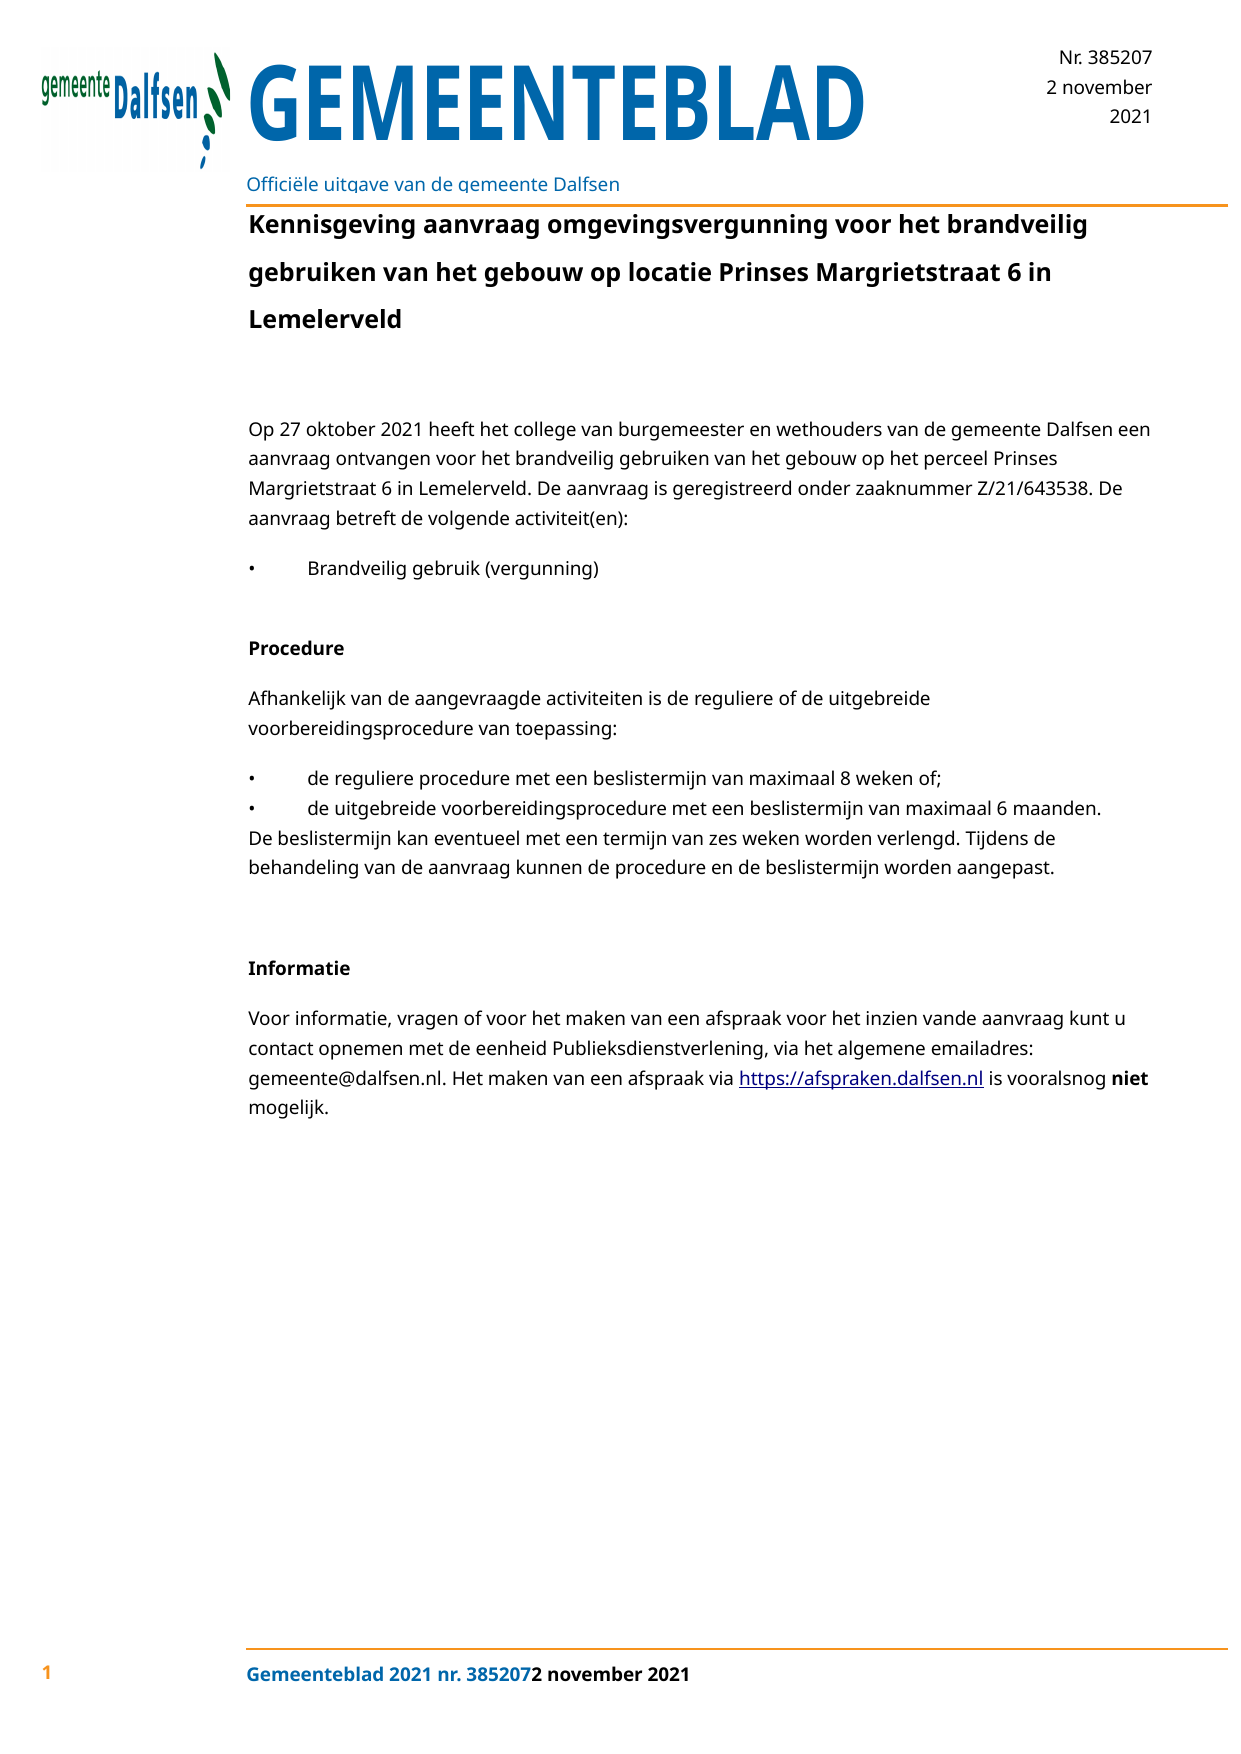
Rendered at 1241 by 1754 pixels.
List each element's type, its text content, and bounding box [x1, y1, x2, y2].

text Op 27 oktober 2021 heeft het college van burgemeester en wethouders van de gemeente Dalfsen een aanvraag ontvangen voor het brandveilig gebruiken van het gebouw op het perceel Prinses Margrietstraat 6 in Lemelerveld. De aanvraag is geregistreerd onder zaaknummer Z/21/643538. De aanvraag betreft de volgende activiteit(en): [248, 416, 1152, 530]
text Afhankelijk van de aangevraagde activiteiten is de reguliere of de uitgebreide voorbereidingsprocedure van toepassing: [248, 686, 1152, 741]
list de reguliere procedure met een beslistermijn van maximaal 8 weken of; [248, 766, 1152, 791]
list de uitgebreide voorbereidingsprocedure met een beslistermijn van maximaal 6 maanden. [248, 795, 1152, 821]
text Voor informatie, vragen of voor het maken van een afspraak voor het inzien vande aanvraag kunt u contact opnemen met de eenheid Publieksdienstverlening, via het algemene emailadres: gemeente@dalfsen.nl. Het maken van een afspraak via https://afspraken.dalfsen.nl is vooralsnog niet mogelijk. [248, 1006, 1152, 1120]
text Procedure [248, 635, 1152, 661]
text Kennisgeving aanvraag omgevingsvergunning voor het brandveilig gebruiken van het gebouw op locatie Prinses Margrietstraat 6 in Lemelerveld [248, 207, 1152, 336]
list Brandveilig gebruik (vergunning) [248, 555, 1152, 581]
picture [41, 47, 231, 172]
text De beslistermijn kan eventueel met een termijn van zes weken worden verlengd. Tijdens de behandeling van de aanvraag kunnen de procedure en de beslistermijn worden aangepast. [248, 825, 1152, 880]
text Informatie [248, 955, 1152, 981]
